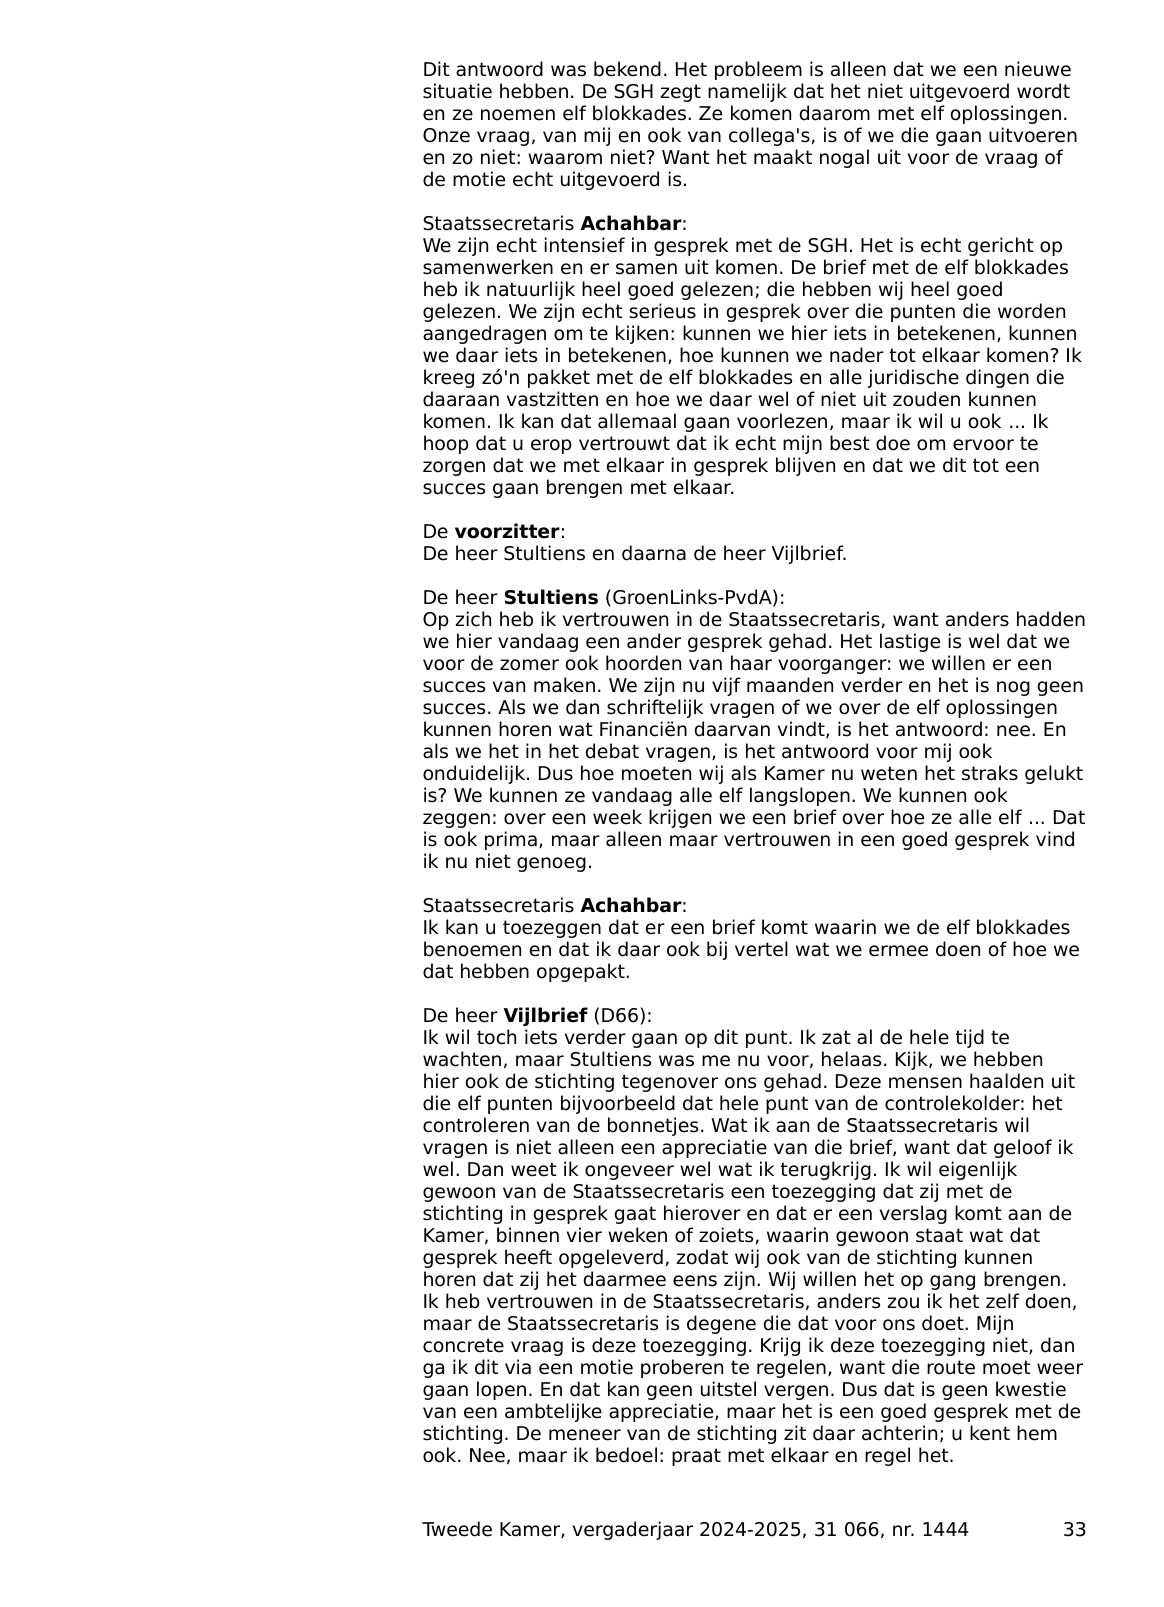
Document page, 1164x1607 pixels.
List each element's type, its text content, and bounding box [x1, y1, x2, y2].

text Staatssecretaris Achahbar: [422, 895, 1087, 917]
text Ik kan u toezeggen dat er een brief komt waarin we de elf blokkades benoemen en dat ik daar ook bij vertel wat we ermee doen of hoe we dat hebben opgepakt. [422, 917, 1087, 983]
text We zijn echt intensief in gesprek met de SGH. Het is echt gericht op samenwerken en er samen uit komen. De brief met de elf blokkades heb ik natuurlijk heel goed gelezen; die hebben wij heel goed gelezen. We zijn echt serieus in gesprek over die punten die worden aangedragen om te kijken: kunnen we hier iets in betekenen, kunnen we daar iets in betekenen, hoe kunnen we nader tot elkaar komen? Ik kreeg zó'n pakket met de elf blokkades en alle juridische dingen die daaraan vastzitten en hoe we daar wel of niet uit zouden kunnen komen. Ik kan dat allemaal gaan voorlezen, maar ik wil u ook ... Ik hoop dat u erop vertrouwt dat ik echt mijn best doe om ervoor te zorgen dat we met elkaar in gesprek blijven en dat we dit tot een succes gaan brengen met elkaar. [422, 235, 1087, 499]
text Ik wil toch iets verder gaan op dit punt. Ik zat al de hele tijd te wachten, maar Stultiens was me nu voor, helaas. Kijk, we hebben hier ook de stichting tegenover ons gehad. Deze mensen haalden uit die elf punten bijvoorbeeld dat hele punt van de controlekolder: het controleren van de bonnetjes. Wat ik aan de Staatssecretaris wil vragen is niet alleen een appreciatie van die brief, want dat geloof ik wel. Dan weet ik ongeveer wel wat ik terugkrijg. Ik wil eigenlijk gewoon van de Staatssecretaris een toezegging dat zij met de stichting in gesprek gaat hierover en dat er een verslag komt aan de Kamer, binnen vier weken of zoiets, waarin gewoon staat wat dat gesprek heeft opgeleverd, zodat wij ook van de stichting kunnen horen dat zij het daarmee eens zijn. Wij willen het op gang brengen. Ik heb vertrouwen in de Staatssecretaris, anders zou ik het zelf doen, maar de Staatssecretaris is degene die dat voor ons doet. Mijn concrete vraag is deze toezegging. Krijg ik deze toezegging niet, dan ga ik dit via een motie proberen te regelen, want die route moet weer gaan lopen. En dat kan geen uitstel vergen. Dus dat is geen kwestie van een ambtelijke appreciatie, maar het is een goed gesprek met de stichting. De meneer van de stichting zit daar achterin; u kent hem ook. Nee, maar ik bedoel: praat met elkaar en regel het. [422, 1027, 1087, 1467]
text De voorzitter: [422, 521, 1087, 543]
text De heer Vijlbrief (D66): [422, 1005, 1087, 1027]
text De heer Stultiens en daarna de heer Vijlbrief. [422, 543, 1087, 565]
text Op zich heb ik vertrouwen in de Staatssecretaris, want anders hadden we hier vandaag een ander gesprek gehad. Het lastige is wel dat we voor de zomer ook hoorden van haar voorganger: we willen er een succes van maken. We zijn nu vijf maanden verder en het is nog geen succes. Als we dan schriftelijk vragen of we over de elf oplossingen kunnen horen wat Financiën daarvan vindt, is het antwoord: nee. En als we het in het debat vragen, is het antwoord voor mij ook onduidelijk. Dus hoe moeten wij als Kamer nu weten het straks gelukt is? We kunnen ze vandaag alle elf langslopen. We kunnen ook zeggen: over een week krijgen we een brief over hoe ze alle elf ... Dat is ook prima, maar alleen maar vertrouwen in een goed gesprek vind ik nu niet genoeg. [422, 609, 1087, 873]
text Staatssecretaris Achahbar: [422, 213, 1087, 235]
text De heer Stultiens (GroenLinks-PvdA): [422, 587, 1087, 609]
text Dit antwoord was bekend. Het probleem is alleen dat we een nieuwe situatie hebben. De SGH zegt namelijk dat het niet uitgevoerd wordt en ze noemen elf blokkades. Ze komen daarom met elf oplossingen. Onze vraag, van mij en ook van collega's, is of we die gaan uitvoeren en zo niet: waarom niet? Want het maakt nogal uit voor de vraag of de motie echt uitgevoerd is. [422, 59, 1087, 191]
